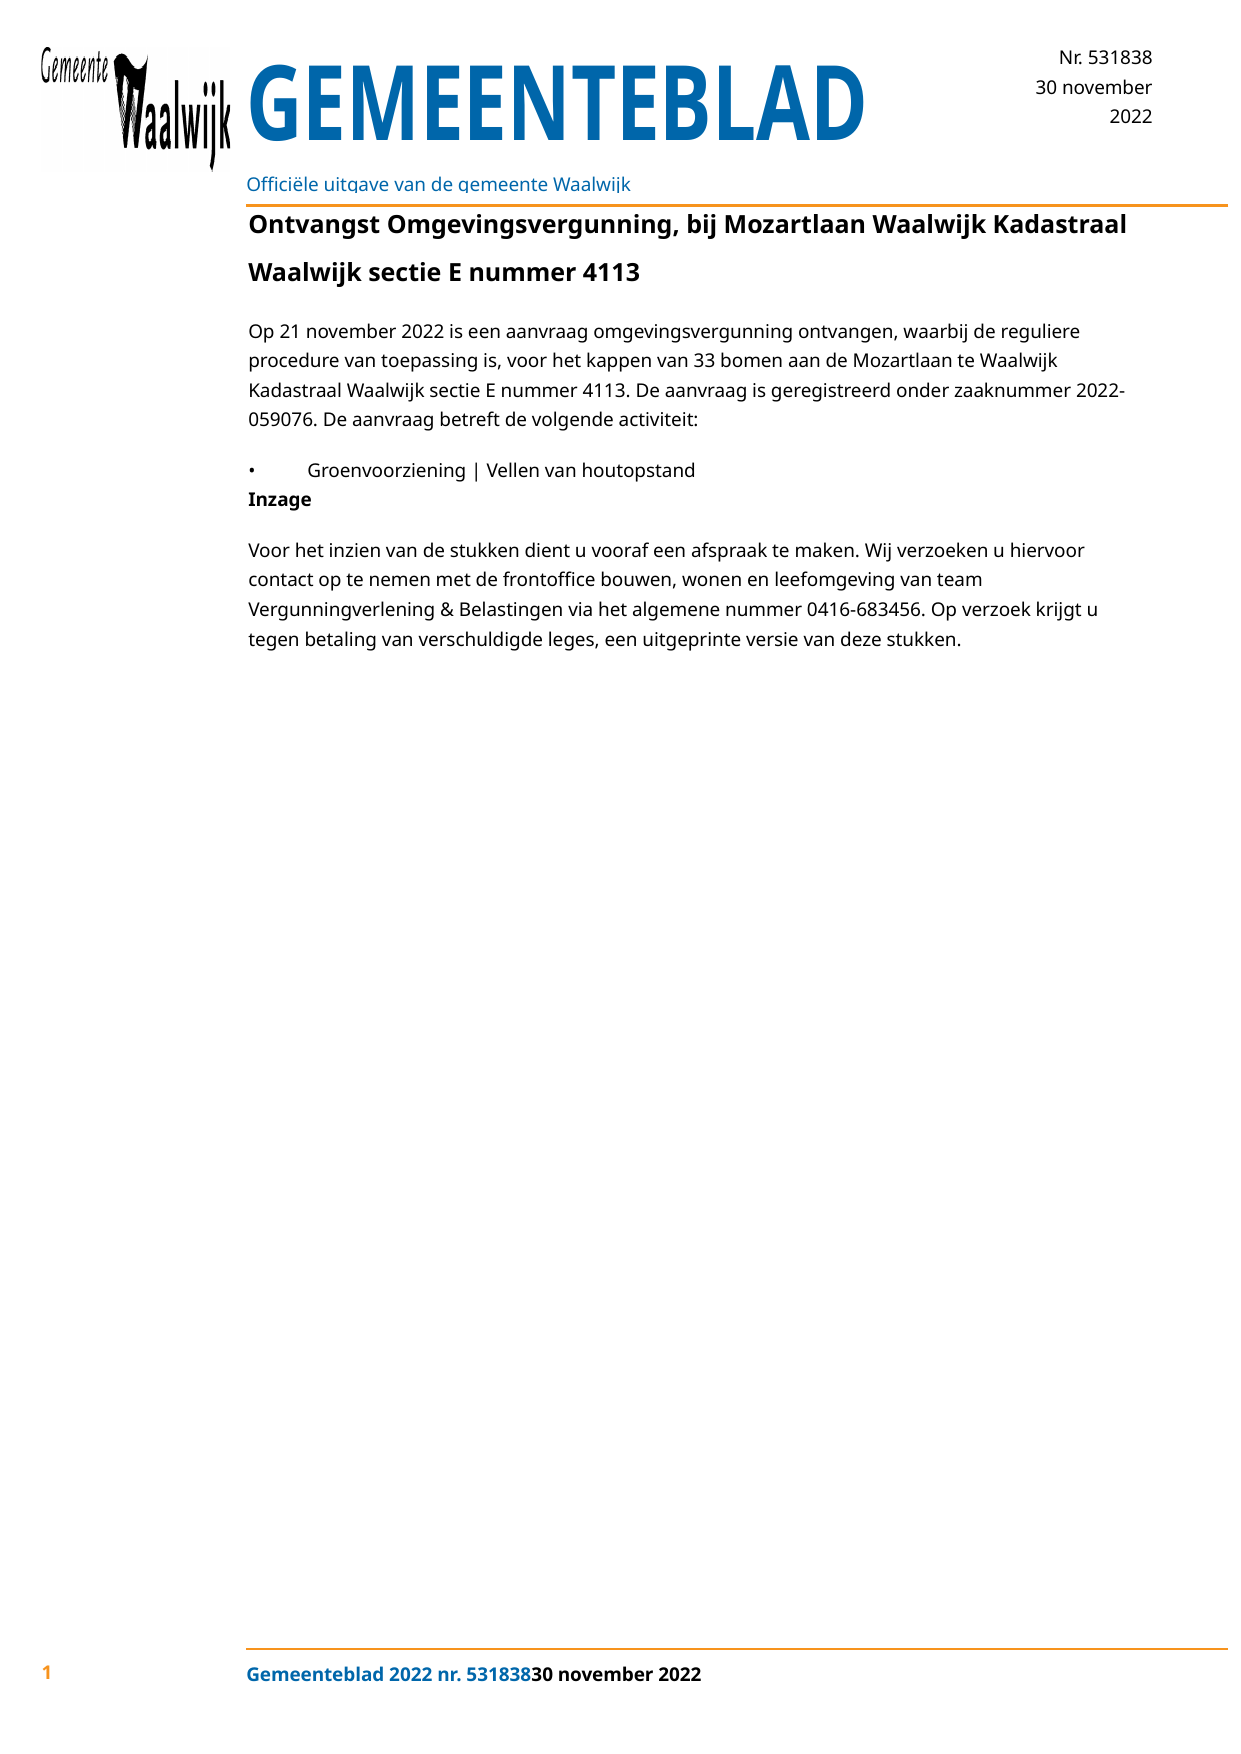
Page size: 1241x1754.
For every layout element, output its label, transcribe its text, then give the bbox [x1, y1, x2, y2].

text Voor het inzien van de stukken dient u vooraf een afspraak te maken. Wij verzoeken u hiervoor contact op te nemen met de frontoffice bouwen, wonen en leefomgeving van team Vergunningverlening & Belastingen via het algemene nummer 0416-683456. Op verzoek krijgt u tegen betaling van verschuldigde leges, een uitgeprinte versie van deze stukken. [248, 537, 1152, 652]
picture [41, 47, 231, 172]
list Groenvoorziening | Vellen van houtopstand [248, 457, 1152, 483]
text Inzage [248, 487, 1152, 512]
text Op 21 november 2022 is een aanvraag omgevingsvergunning ontvangen, waarbij de reguliere procedure van toepassing is, voor het kappen van 33 bomen aan de Mozartlaan te Waalwijk Kadastraal Waalwijk sectie E nummer 4113. De aanvraag is geregistreerd onder zaaknummer 2022-059076. De aanvraag betreft de volgende activiteit: [248, 318, 1152, 432]
text Ontvangst Omgevingsvergunning, bij Mozartlaan Waalwijk Kadastraal Waalwijk sectie E nummer 4113 [248, 207, 1152, 288]
